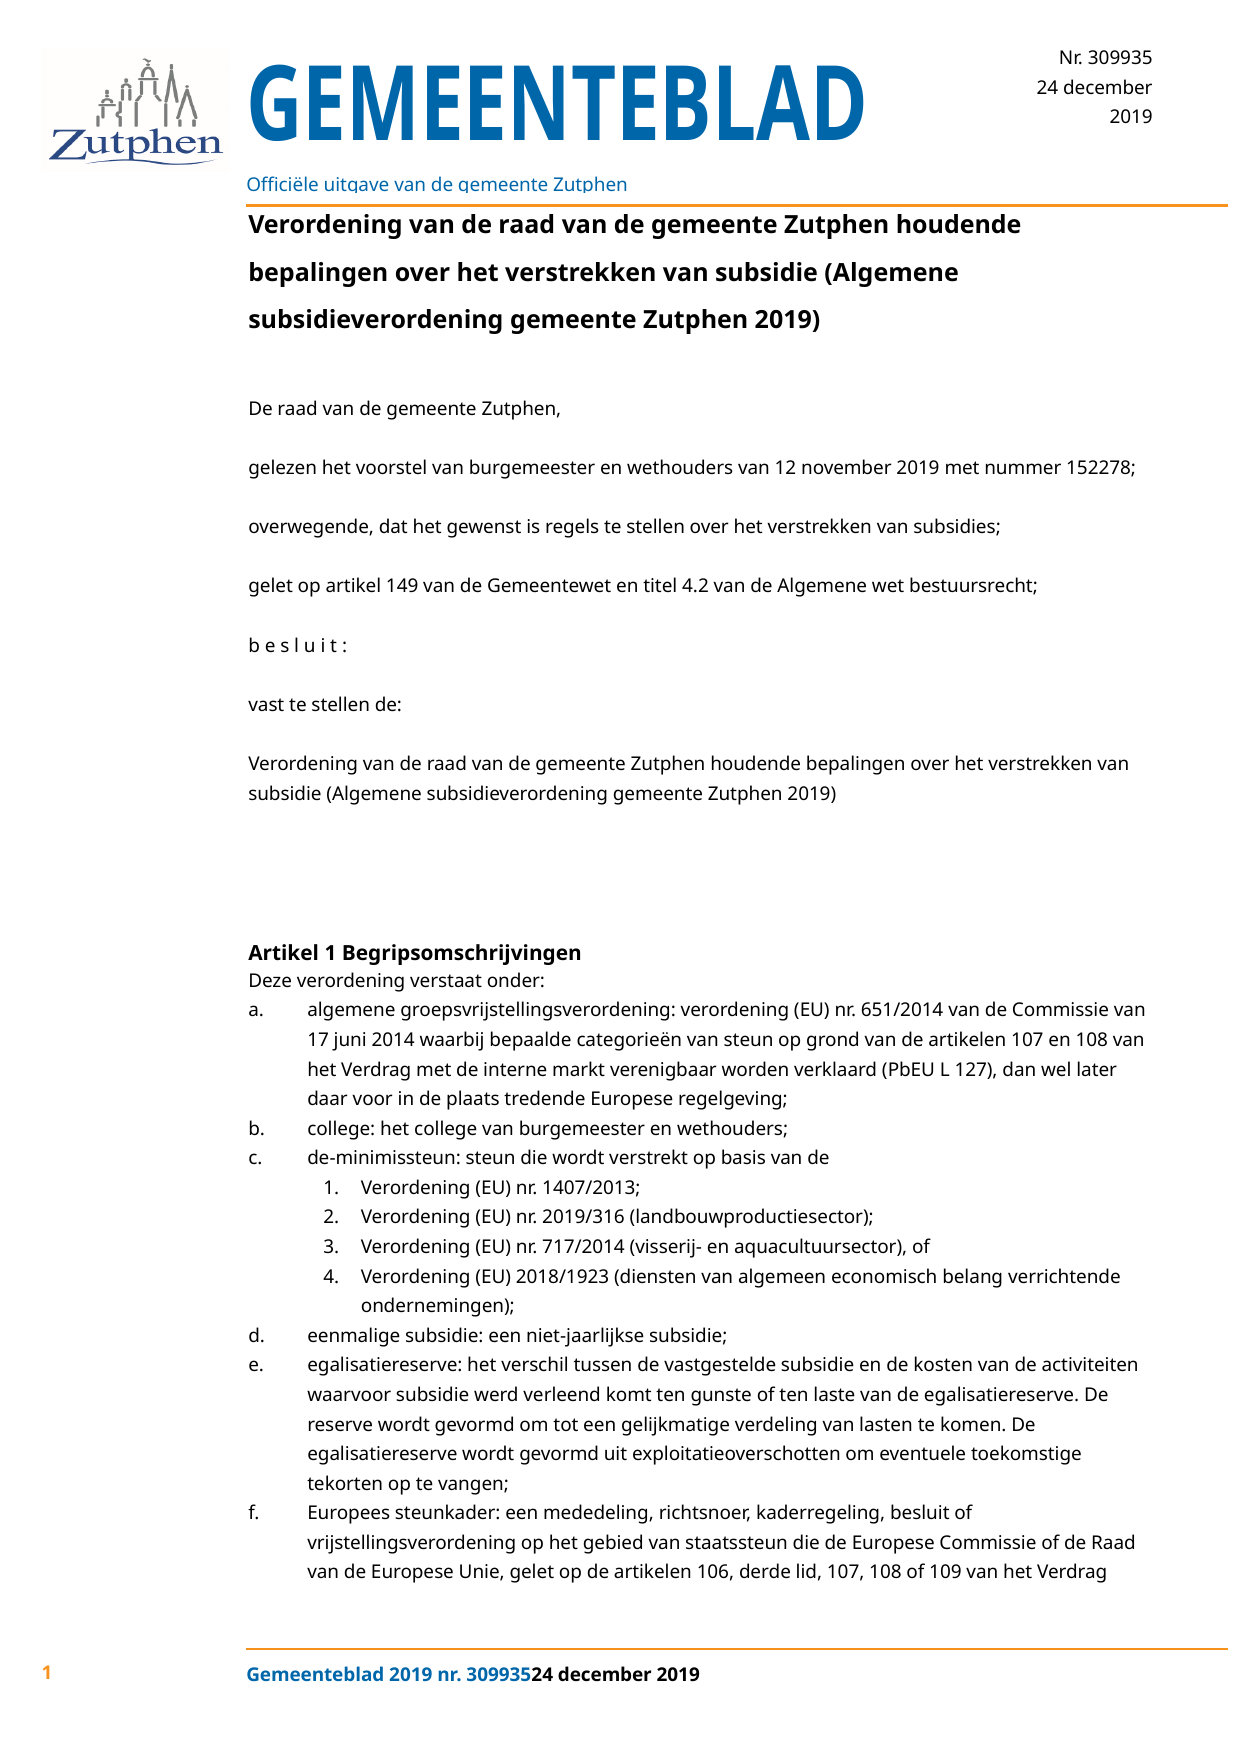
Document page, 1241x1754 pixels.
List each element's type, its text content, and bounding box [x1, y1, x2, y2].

list Verordening (EU) nr. 1407/2013; [323, 1174, 1152, 1200]
text Deze verordening verstaat onder: [248, 967, 1152, 993]
text b e s l u i t : [248, 632, 1152, 657]
list Europees steunkader: een mededeling, richtsnoer, kaderregeling, besluit of vrijstellingsverordening op het gebied van staatssteun die de Europese Commissie of de Raad van de Europese Unie, gelet op de artikelen 106, derde lid, 107, 108 of 109 van het Verdrag [248, 1499, 1152, 1584]
list algemene groepsvrijstellingsverordening: verordening (EU) nr. 651/2014 van de Commissie van 17 juni 2014 waarbij bepaalde categorieën van steun op grond van de artikelen 107 en 108 van het Verdrag met de interne markt verenigbaar worden verklaard (PbEU L 127), dan wel later daar voor in de plaats tredende Europese regelgeving; [248, 997, 1152, 1111]
list eenmalige subsidie: een niet-jaarlijkse subsidie; [248, 1322, 1152, 1348]
list Verordening (EU) nr. 717/2014 (visserij- en aquacultuursector), of [323, 1233, 1152, 1259]
list egalisatiereserve: het verschil tussen de vastgestelde subsidie en de kosten van de activiteiten waarvoor subsidie werd verleend komt ten gunste of ten laste van de egalisatiereserve. De reserve wordt gevormd om tot een gelijkmatige verdeling van lasten te komen. De egalisatiereserve wordt gevormd uit exploitatieoverschotten om eventuele toekomstige tekorten op te vangen; [248, 1352, 1152, 1496]
text De raad van de gemeente Zutphen, [248, 395, 1152, 421]
text gelezen het voorstel van burgemeester en wethouders van 12 november 2019 met nummer 152278; [248, 454, 1152, 480]
text Verordening van de raad van de gemeente Zutphen houdende bepalingen over het verstrekken van subsidie (Algemene subsidieverordening gemeente Zutphen 2019) [248, 750, 1152, 805]
list Verordening (EU) 2018/1923 (diensten van algemeen economisch belang verrichtende ondernemingen); [323, 1263, 1152, 1318]
list Verordening (EU) nr. 2019/316 (landbouwproductiesector); [323, 1204, 1152, 1229]
text vast te stellen de: [248, 691, 1152, 717]
text Verordening van de raad van de gemeente Zutphen houdende bepalingen over het verstrekken van subsidie (Algemene subsidieverordening gemeente Zutphen 2019) [248, 207, 1152, 336]
text Artikel 1 Begripsomschrijvingen [248, 938, 1152, 967]
list de-minimissteun: steun die wordt verstrekt op basis van de [248, 1144, 1152, 1170]
picture [41, 47, 231, 172]
text overwegende, dat het gewenst is regels te stellen over het verstrekken van subsidies; [248, 513, 1152, 539]
list college: het college van burgemeester en wethouders; [248, 1115, 1152, 1141]
text gelet op artikel 149 van de Gemeentewet en titel 4.2 van de Algemene wet bestuursrecht; [248, 573, 1152, 598]
